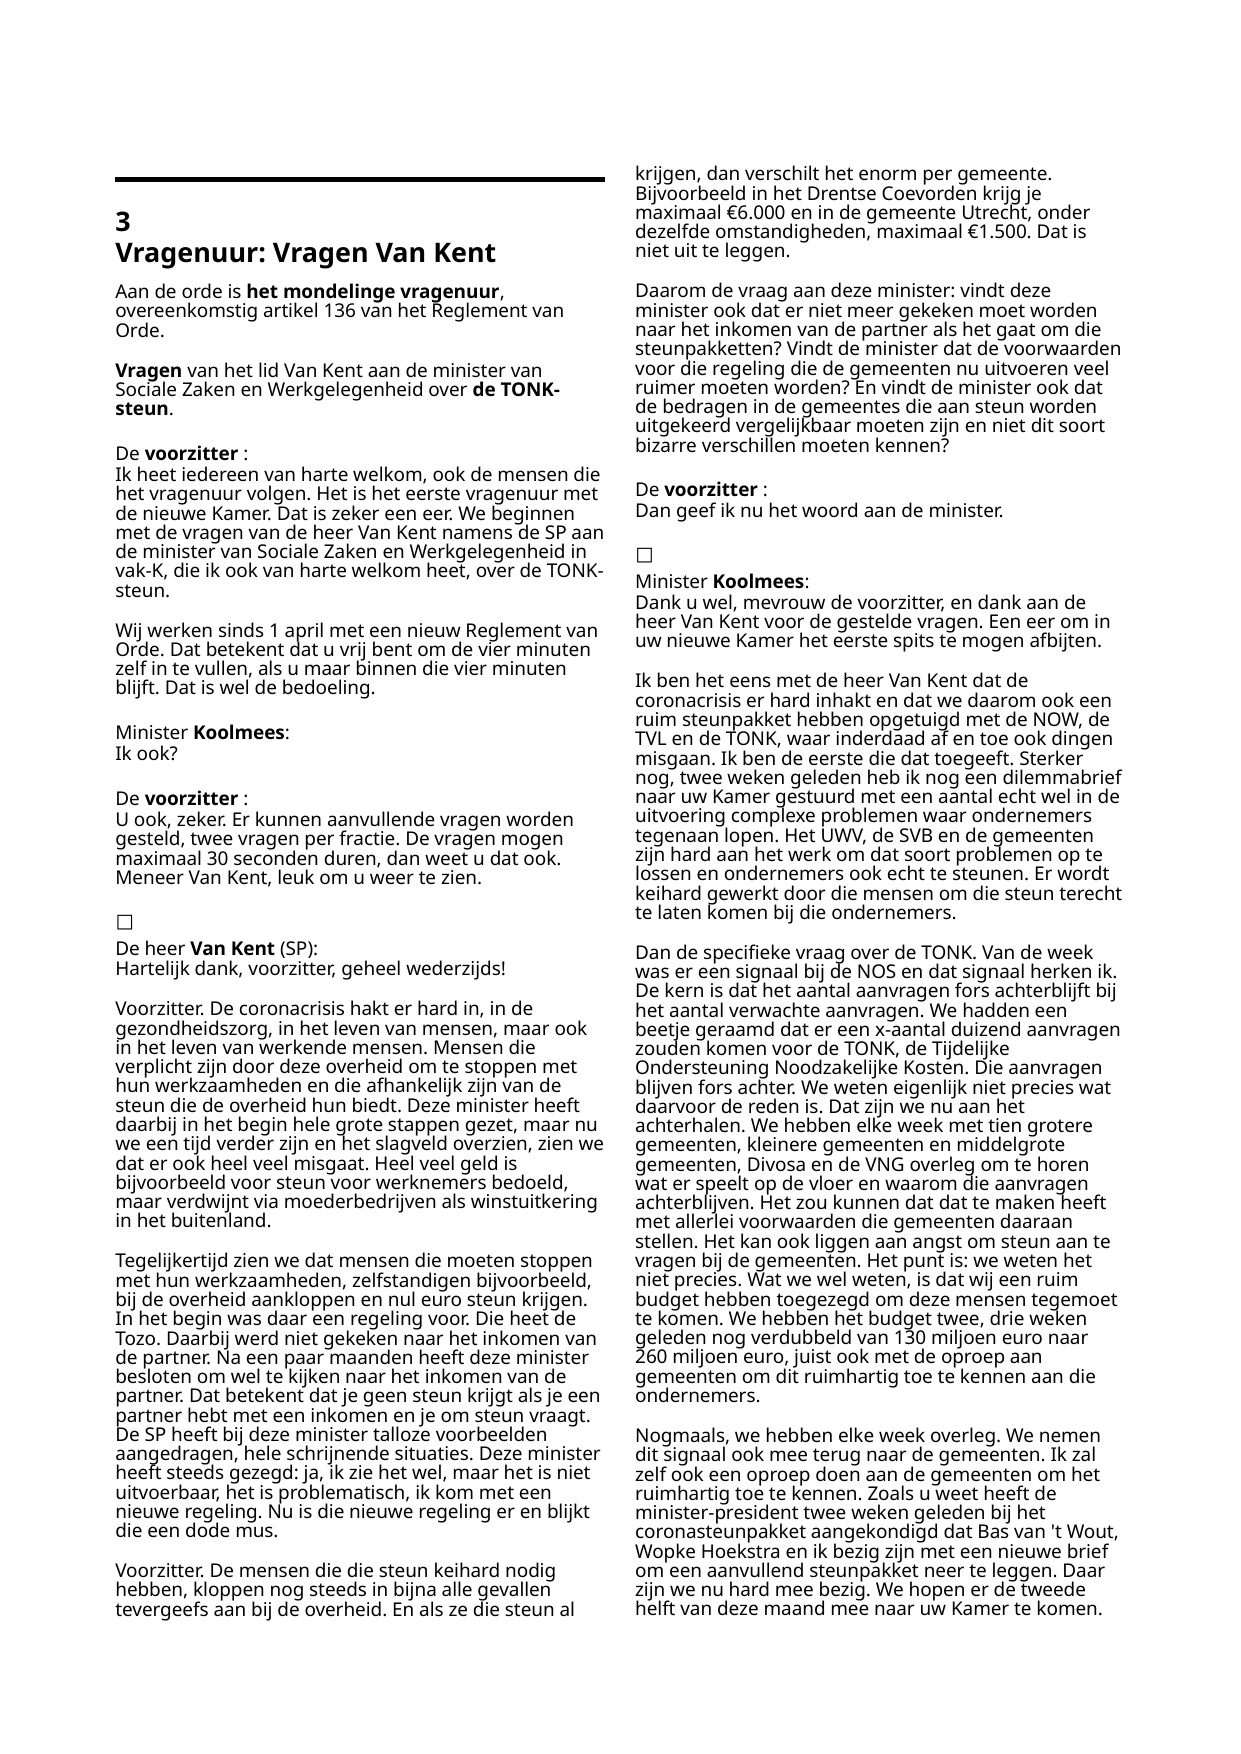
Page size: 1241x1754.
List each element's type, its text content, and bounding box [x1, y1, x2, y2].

text ⬜ [635, 542, 1125, 568]
text Hartelijk dank, voorzitter, geheel wederzijds! [115, 960, 605, 980]
text Ik ben het eens met de heer Van Kent dat de coronacrisis er hard inhakt en dat we daarom ook een ruim steunpakket hebben opgetuigd met de NOW, de TVL en de TONK, waar inderdaad af en toe ook dingen misgaan. Ik ben de eerste die dat toegeeft. Sterker nog, twee weken geleden heb ik nog een dilemmabrief naar uw Kamer gestuurd met een aantal echt wel in de uitvoering complexe problemen waar ondernemers tegenaan lopen. Het UWV, de SVB en de gemeenten zijn hard aan het werk om dat soort problemen op te lossen en ondernemers ook echt te steunen. Er wordt keihard gewerkt door die mensen om die steun terecht te laten komen bij die ondernemers. [635, 672, 1125, 923]
text De voorzitter : [115, 785, 605, 811]
text Dan de specifieke vraag over de TONK. Van de week was er een signaal bij de NOS en dat signaal herken ik. De kern is dat het aantal aanvragen fors achterblijft bij het aantal verwachte aanvragen. We hadden een beetje geraamd dat er een x-aantal duizend aanvragen zouden komen voor de TONK, de Tijdelijke Ondersteuning Noodzakelijke Kosten. Die aanvragen blijven fors achter. We weten eigenlijk niet precies wat daarvoor de reden is. Dat zijn we nu aan het achterhalen. We hebben elke week met tien grotere gemeenten, kleinere gemeenten en middelgrote gemeenten, Divosa en de VNG overleg om te horen wat er speelt op de vloer en waarom die aanvragen achterblijven. Het zou kunnen dat dat te maken heeft met allerlei voorwaarden die gemeenten daaraan stellen. Het kan ook liggen aan angst om steun aan te vragen bij de gemeenten. Het punt is: we weten het niet precies. Wat we wel weten, is dat wij een ruim budget hebben toegezegd om deze mensen tegemoet te komen. We hebben het budget twee, drie weken geleden nog verdubbeld van 130 miljoen euro naar 260 miljoen euro, juist ook met de oproep aan gemeenten om dit ruimhartig toe te kennen aan die ondernemers. [635, 944, 1125, 1406]
text U ook, zeker. Er kunnen aanvullende vragen worden gesteld, twee vragen per fractie. De vragen mogen maximaal 30 seconden duren, dan weet u dat ook. Meneer Van Kent, leuk om u weer te zien. [115, 811, 605, 888]
text De voorzitter : [115, 440, 605, 466]
text Voorzitter. De coronacrisis hakt er hard in, in de gezondheidszorg, in het leven van mensen, maar ook in het leven van werkende mensen. Mensen die verplicht zijn door deze overheid om te stoppen met hun werkzaamheden en die afhankelijk zijn van de steun die de overheid hun biedt. Deze minister heeft daarbij in het begin hele grote stappen gezet, maar nu we een tijd verder zijn en het slagveld overzien, zien we dat er ook heel veel misgaat. Heel veel geld is bijvoorbeeld voor steun voor werknemers bedoeld, maar verdwijnt via moederbedrijven als winstuitkering in het buitenland. [115, 1000, 605, 1232]
text Dank u wel, mevrouw de voorzitter, en dank aan de heer Van Kent voor de gestelde vragen. Een eer om in uw nieuwe Kamer het eerste spits te mogen afbijten. [635, 594, 1125, 652]
text Dan geef ik nu het woord aan de minister. [635, 502, 1125, 522]
text Tegelijkertijd zien we dat mensen die moeten stoppen met hun werkzaamheden, zelfstandigen bijvoorbeeld, bij de overheid aankloppen en nul euro steun krijgen. In het begin was daar een regeling voor. Die heet de Tozo. Daarbij werd niet gekeken naar het inkomen van de partner. Na een paar maanden heeft deze minister besloten om wel te kijken naar het inkomen van de partner. Dat betekent dat je geen steun krijgt als je een partner hebt met een inkomen en je om steun vraagt. De SP heeft bij deze minister talloze voorbeelden aangedragen, hele schrijnende situaties. Deze minister heeft steeds gezegd: ja, ik zie het wel, maar het is niet uitvoerbaar, het is problematisch, ik kom met een nieuwe regeling. Nu is die nieuwe regeling er en blijkt die een dode mus. [115, 1252, 605, 1541]
text Daarom de vraag aan deze minister: vindt deze minister ook dat er niet meer gekeken moet worden naar het inkomen van de partner als het gaat om die steunpakketten? Vindt de minister dat de voorwaarden voor die regeling die de gemeenten nu uitvoeren veel ruimer moeten worden? En vindt de minister ook dat de bedragen in de gemeentes die aan steun worden uitgekeerd vergelijkbaar moeten zijn en niet dit soort bizarre verschillen moeten kennen? [635, 282, 1125, 456]
text Wij werken sinds 1 april met een nieuw Reglement van Orde. Dat betekent dat u vrij bent om de vier minuten zelf in te vullen, als u maar binnen die vier minuten blijft. Dat is wel de bedoeling. [115, 622, 605, 699]
text Aan de orde is het mondelinge vragenuur, overeenkomstig artikel 136 van het Reglement van Orde. [115, 283, 605, 341]
text ⬜ [115, 909, 605, 935]
text Ik ook? [115, 745, 605, 764]
text Minister Koolmees: [115, 719, 605, 745]
text Ik heet iedereen van harte welkom, ook de mensen die het vragenuur volgen. Het is het eerste vragenuur met de nieuwe Kamer. Dat is zeker een eer. We beginnen met de vragen van de heer Van Kent namens de SP aan de minister van Sociale Zaken en Werkgelegenheid in vak-K, die ik ook van harte welkom heet, over de TONK-steun. [115, 466, 605, 601]
text Vragen van het lid Van Kent aan de minister van Sociale Zaken en Werkgelegenheid over de TONK-steun. [115, 362, 605, 419]
text Minister Koolmees: [635, 568, 1125, 594]
text De heer Van Kent (SP): [115, 935, 605, 960]
text 3 [115, 203, 605, 239]
text Nogmaals, we hebben elke week overleg. We nemen dit signaal ook mee terug naar de gemeenten. Ik zal zelf ook een oproep doen aan de gemeenten om het ruimhartig toe te kennen. Zoals u weet heeft de minister-president twee weken geleden bij het coronasteunpakket aangekondigd dat Bas van 't Wout, Wopke Hoekstra en ik bezig zijn met een nieuwe brief om een aanvullend steunpakket neer te leggen. Daar zijn we nu hard mee bezig. We hopen er de tweede helft van deze maand mee naar uw Kamer te komen. [635, 1427, 1125, 1620]
text Vragenuur: Vragen Van Kent [115, 239, 605, 283]
text Voorzitter. De mensen die die steun keihard nodig hebben, kloppen nog steeds in bijna alle gevallen tevergeefs aan bij de overheid. En als ze die steun al [115, 1562, 605, 1620]
text De voorzitter : [635, 477, 1125, 502]
text krijgen, dan verschilt het enorm per gemeente. Bijvoorbeeld in het Drentse Coevorden krijg je maximaal €6.000 en in de gemeente Utrecht, onder dezelfde omstandigheden, maximaal €1.500. Dat is niet uit te leggen. [635, 165, 1125, 262]
